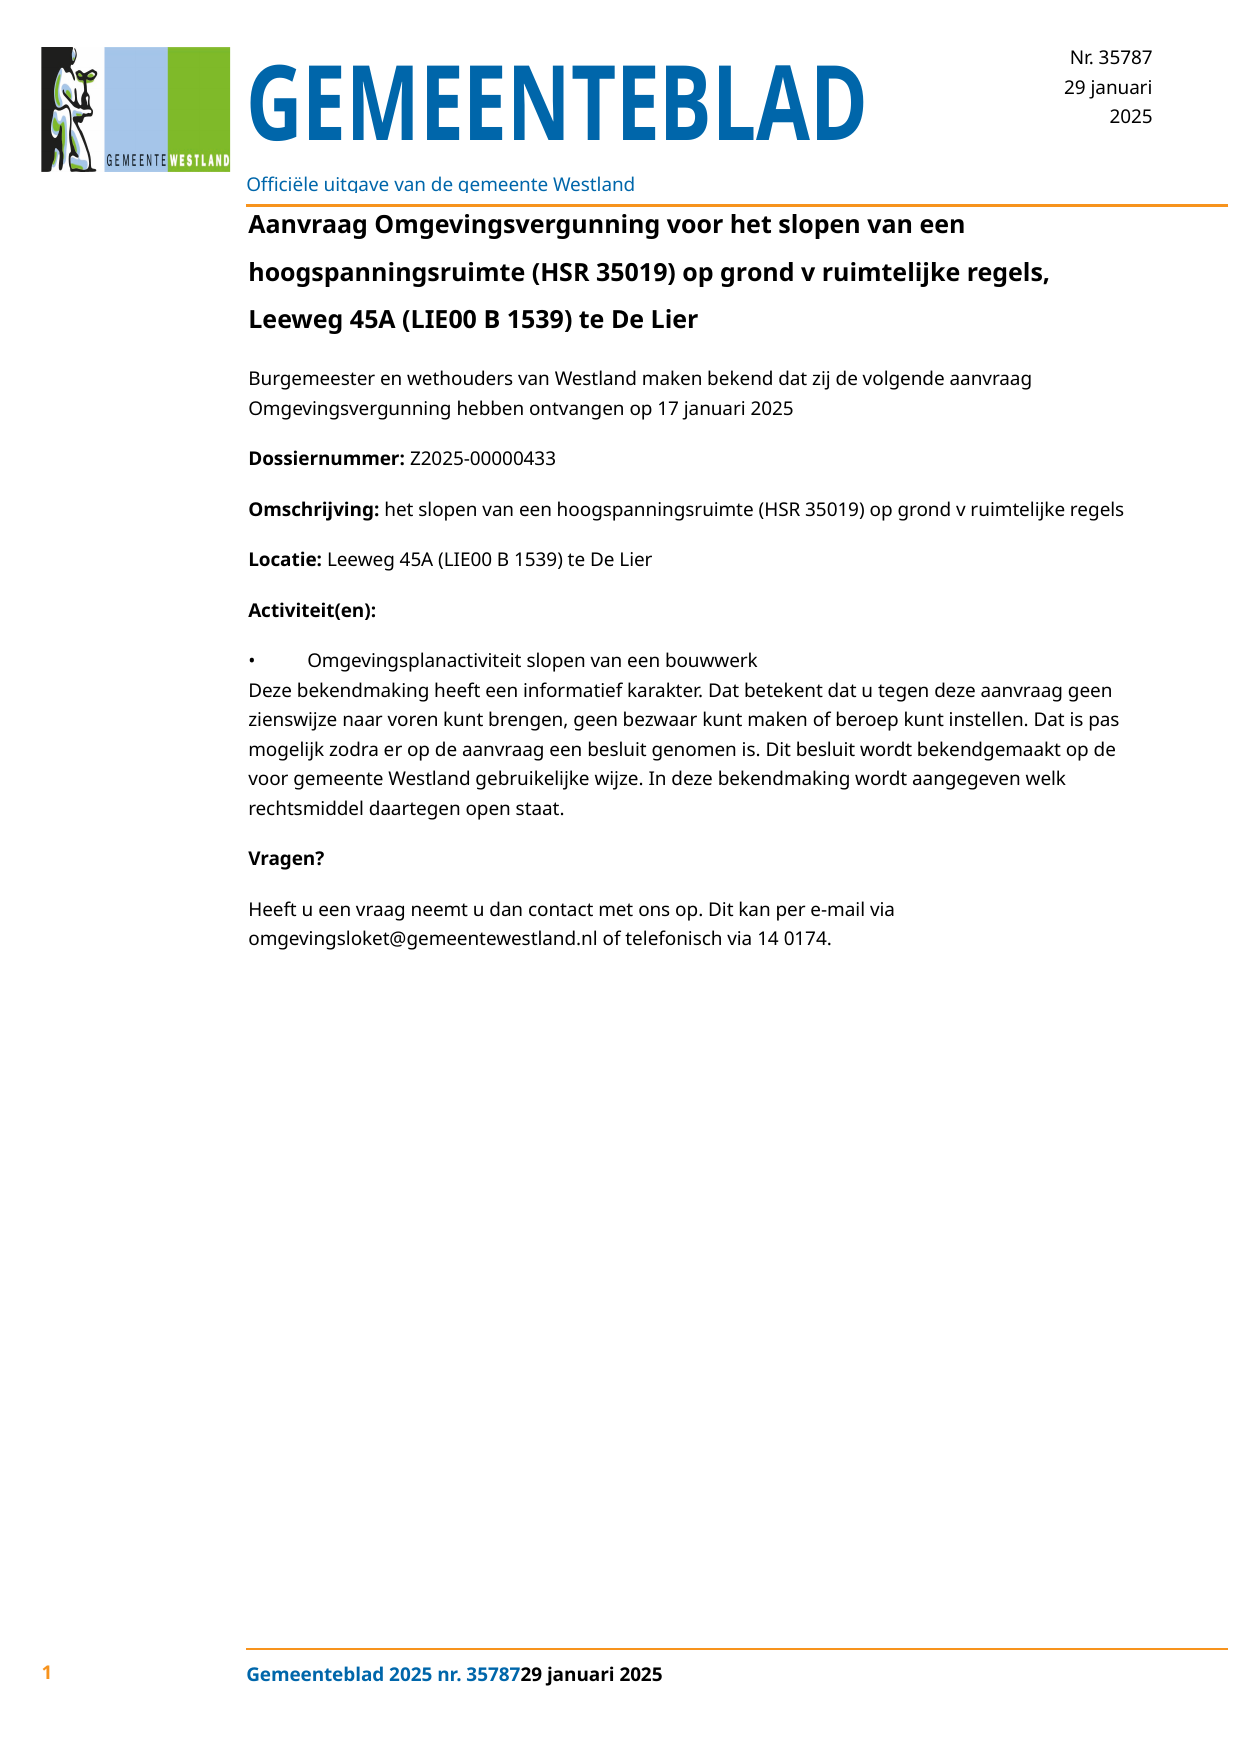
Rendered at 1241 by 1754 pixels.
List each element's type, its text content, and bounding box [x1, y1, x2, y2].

list Omgevingsplanactiviteit slopen van een bouwwerk [248, 647, 1152, 673]
text Burgemeester en wethouders van Westland maken bekend dat zij de volgende aanvraag Omgevingsvergunning hebben ontvangen op 17 januari 2025 [248, 366, 1152, 421]
text Dossiernummer: Z2025-00000433 [248, 446, 1152, 471]
text Activiteit(en): [248, 597, 1152, 622]
text Heeft u een vraag neemt u dan contact met ons op. Dit kan per e-mail via omgevingsloket@gemeentewestland.nl of telefonisch via 14 0174. [248, 896, 1152, 951]
text Locatie: Leeweg 45A (LIE00 B 1539) te De Lier [248, 546, 1152, 572]
text Omschrijving: het slopen van een hoogspanningsruimte (HSR 35019) op grond v ruimtelijke regels [248, 496, 1152, 522]
text Aanvraag Omgevingsvergunning voor het slopen van een hoogspanningsruimte (HSR 35019) op grond v ruimtelijke regels, Leeweg 45A (LIE00 B 1539) te De Lier [248, 207, 1152, 336]
text Vragen? [248, 846, 1152, 871]
text Deze bekendmaking heeft een informatief karakter. Dat betekent dat u tegen deze aanvraag geen zienswijze naar voren kunt brengen, geen bezwaar kunt maken of beroep kunt instellen. Dat is pas mogelijk zodra er op de aanvraag een besluit genomen is. Dit besluit wordt bekendgemaakt op de voor gemeente Westland gebruikelijke wijze. In deze bekendmaking wordt aangegeven welk rechtsmiddel daartegen open staat. [248, 677, 1152, 821]
picture [41, 47, 231, 172]
